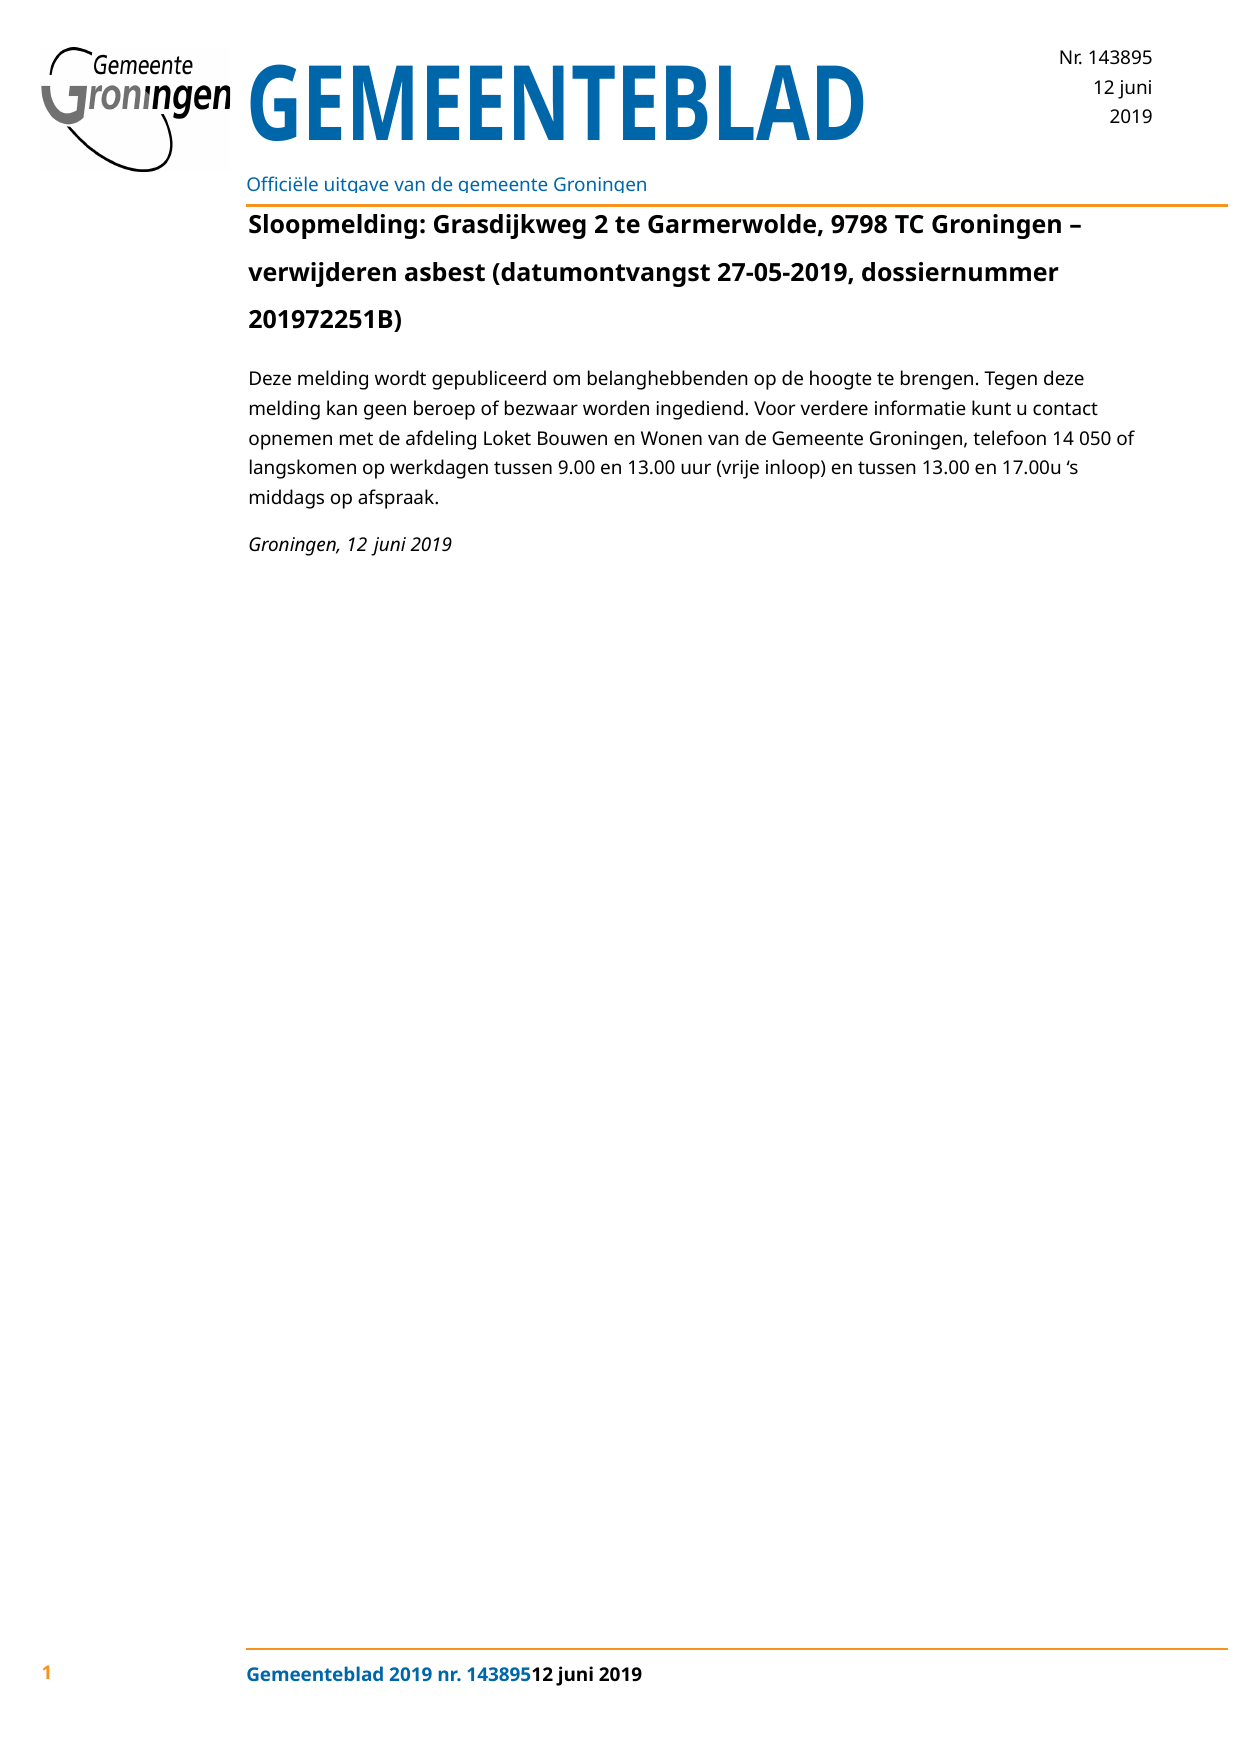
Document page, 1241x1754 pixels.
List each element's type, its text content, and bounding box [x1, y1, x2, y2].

picture [41, 47, 231, 172]
text Sloopmelding: Grasdijkweg 2 te Garmerwolde, 9798 TC Groningen – verwijderen asbest (datumontvangst 27-05-2019, dossiernummer 201972251B) [248, 207, 1152, 336]
text Deze melding wordt gepubliceerd om belanghebbenden op de hoogte te brengen. Tegen deze melding kan geen beroep of bezwaar worden ingediend. Voor verdere informatie kunt u contact opnemen met de afdeling Loket Bouwen en Wonen van de Gemeente Groningen, telefoon 14 050 of langskomen op werkdagen tussen 9.00 en 13.00 uur (vrije inloop) en tussen 13.00 en 17.00u ‘s middags op afspraak. [248, 366, 1152, 509]
text Groningen, 12 juni 2019 [248, 532, 1152, 557]
